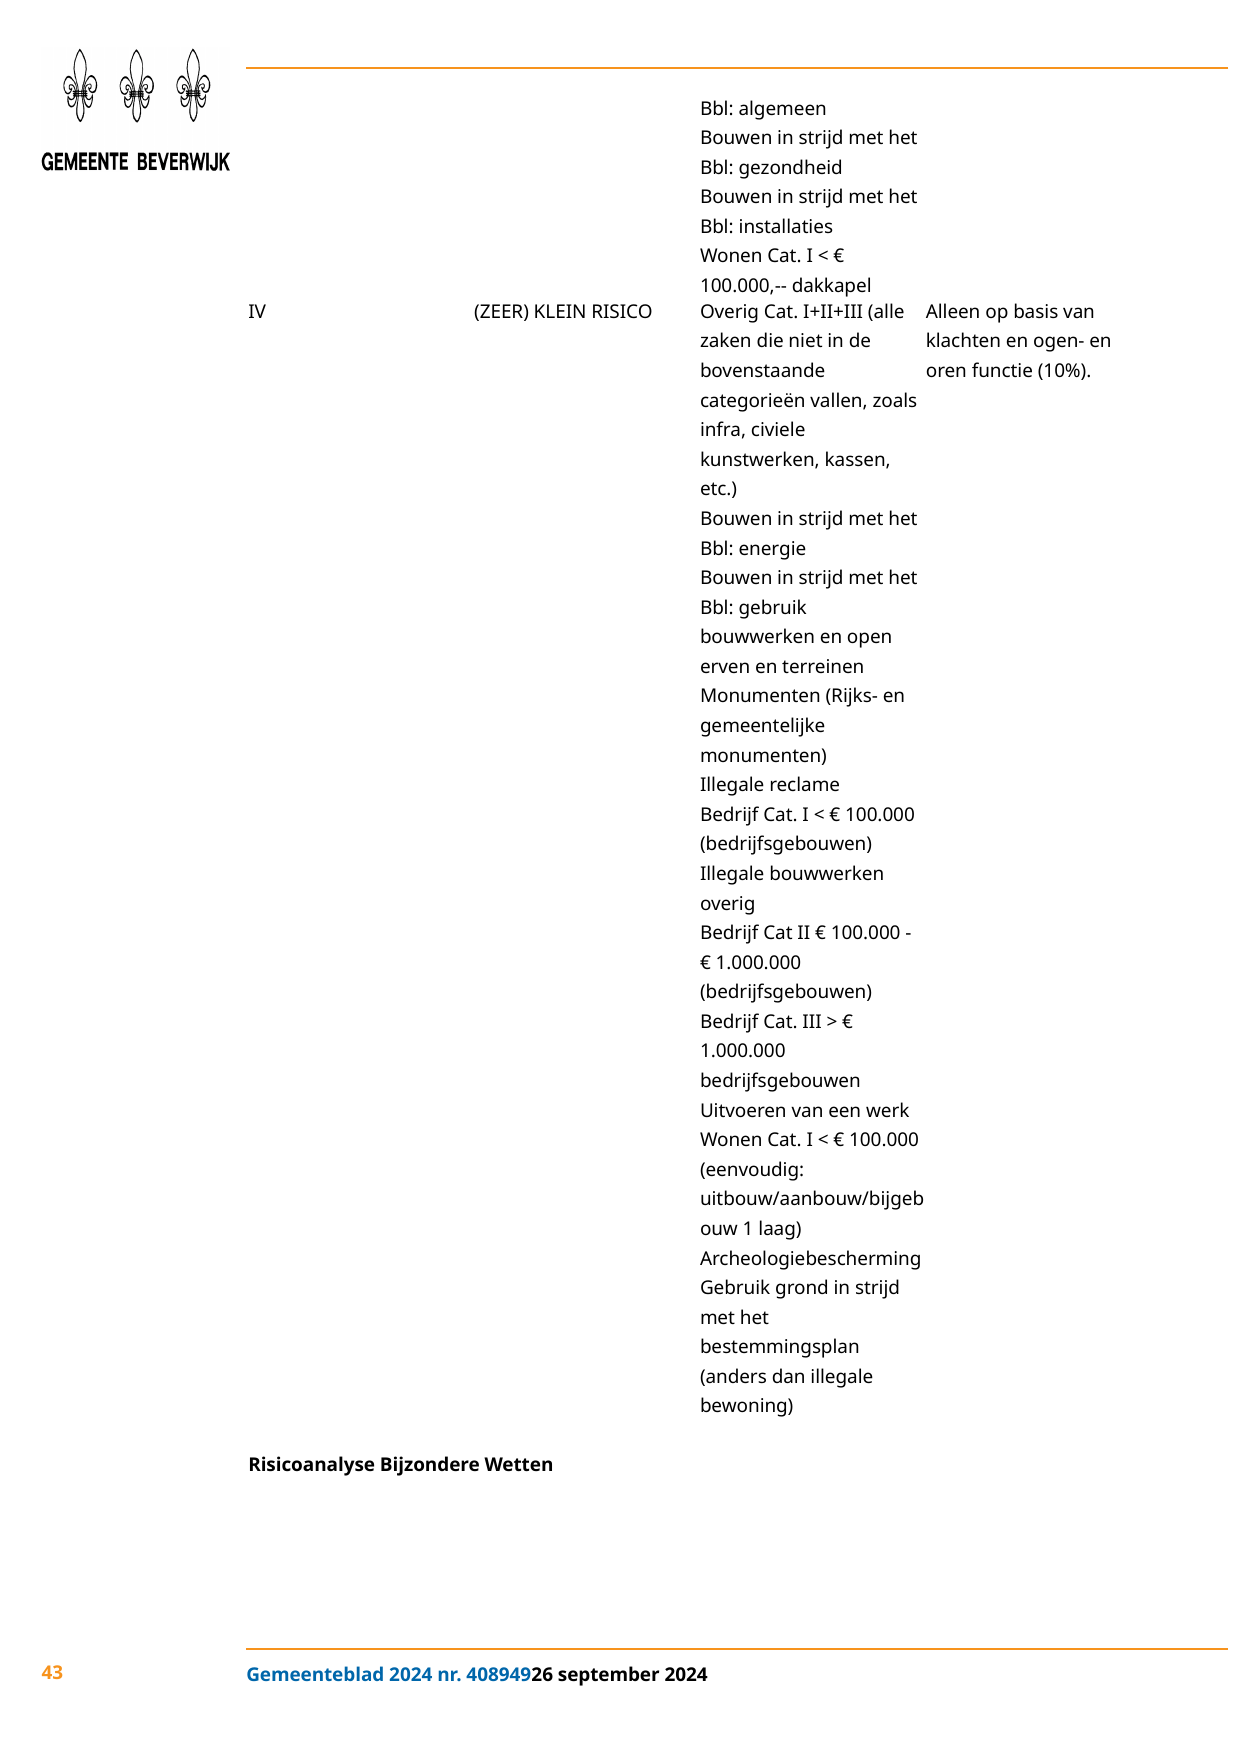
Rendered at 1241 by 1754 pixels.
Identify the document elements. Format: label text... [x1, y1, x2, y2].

table_cell [248, 95, 474, 298]
table_cell IV [248, 298, 474, 1418]
table_cell [926, 95, 1152, 298]
table_cell Alleen op basis van klachten en ogen- en oren functie (10%). [926, 298, 1152, 1418]
table_cell (ZEER) KLEIN RISICO [474, 298, 700, 1418]
table_cell Bbl: algemeen Bouwen in strijd met het Bbl: gezondheid Bouwen in strijd met het Bbl: installaties Wonen Cat. I < € 100.000,-- dakkapel [700, 95, 926, 298]
text Risicoanalyse Bijzondere Wetten [248, 1451, 1152, 1477]
table_cell [474, 95, 700, 298]
table_cell Overig Cat. I+II+III (alle zaken die niet in de bovenstaande categorieën vallen, zoals infra, civiele kunstwerken, kassen, etc.) Bouwen in strijd met het Bbl: energie Bouwen in strijd met het Bbl: gebruik bouwwerken en open erven en terreinen Monumenten (Rijks- en gemeentelijke monumenten) Illegale reclame Bedrijf Cat. I < € 100.000 (bedrijfsgebouwen) Illegale bouwwerken overig Bedrijf Cat II € 100.000 - € 1.000.000 (bedrijfsgebouwen) Bedrijf Cat. III > € 1.000.000 bedrijfsgebouwen Uitvoeren van een werk Wonen Cat. I < € 100.000 (eenvoudig: uitbouw/aanbouw/bijgebouw 1 laag) Archeologiebescherming Gebruik grond in strijd met het bestemmingsplan (anders dan illegale bewoning) [700, 298, 926, 1418]
picture [41, 47, 231, 172]
